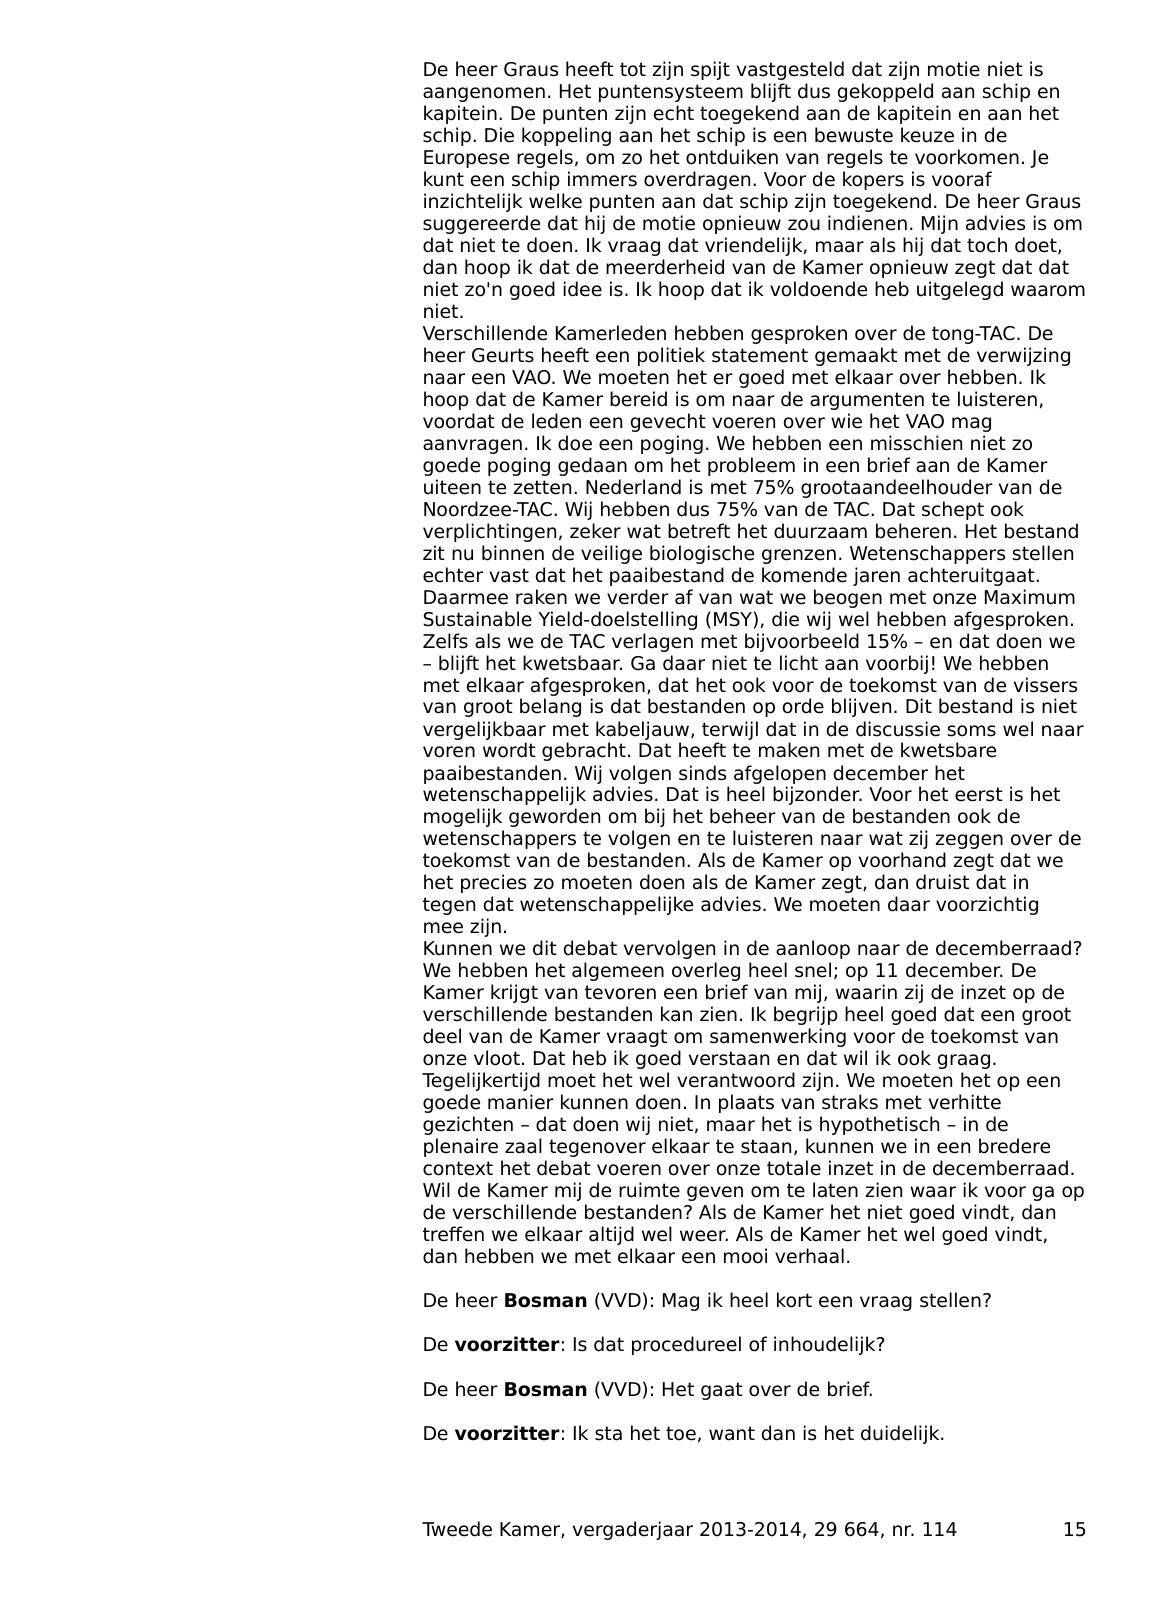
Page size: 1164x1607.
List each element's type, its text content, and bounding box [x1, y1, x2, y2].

text De voorzitter: Is dat procedureel of inhoudelijk? [422, 1334, 1087, 1356]
text Verschillende Kamerleden hebben gesproken over de tong-TAC. De heer Geurts heeft een politiek statement gemaakt met de verwijzing naar een VAO. We moeten het er goed met elkaar over hebben. Ik hoop dat de Kamer bereid is om naar de argumenten te luisteren, voordat de leden een gevecht voeren over wie het VAO mag aanvragen. Ik doe een poging. We hebben een misschien niet zo goede poging gedaan om het probleem in een brief aan de Kamer uiteen te zetten. Nederland is met 75% grootaandeelhouder van de Noordzee-TAC. Wij hebben dus 75% van de TAC. Dat schept ook verplichtingen, zeker wat betreft het duurzaam beheren. Het bestand zit nu binnen de veilige biologische grenzen. Wetenschappers stellen echter vast dat het paaibestand de komende jaren achteruitgaat. Daarmee raken we verder af van wat we beogen met onze Maximum Sustainable Yield-doelstelling (MSY), die wij wel hebben afgesproken. Zelfs als we de TAC verlagen met bijvoorbeeld 15% – en dat doen we – blijft het kwetsbaar. Ga daar niet te licht aan voorbij! We hebben met elkaar afgesproken, dat het ook voor de toekomst van de vissers van groot belang is dat bestanden op orde blijven. Dit bestand is niet vergelijkbaar met kabeljauw, terwijl dat in de discussie soms wel naar voren wordt gebracht. Dat heeft te maken met de kwetsbare paaibestanden. Wij volgen sinds afgelopen december het wetenschappelijk advies. Dat is heel bijzonder. Voor het eerst is het mogelijk geworden om bij het beheer van de bestanden ook de wetenschappers te volgen en te luisteren naar wat zij zeggen over de toekomst van de bestanden. Als de Kamer op voorhand zegt dat we het precies zo moeten doen als de Kamer zegt, dan druist dat in tegen dat wetenschappelijke advies. We moeten daar voorzichtig mee zijn. [422, 323, 1087, 938]
text Kunnen we dit debat vervolgen in de aanloop naar de decemberraad? We hebben het algemeen overleg heel snel; op 11 december. De Kamer krijgt van tevoren een brief van mij, waarin zij de inzet op de verschillende bestanden kan zien. Ik begrijp heel goed dat een groot deel van de Kamer vraagt om samenwerking voor de toekomst van onze vloot. Dat heb ik goed verstaan en dat wil ik ook graag. Tegelijkertijd moet het wel verantwoord zijn. We moeten het op een goede manier kunnen doen. In plaats van straks met verhitte gezichten – dat doen wij niet, maar het is hypothetisch – in de plenaire zaal tegenover elkaar te staan, kunnen we in een bredere context het debat voeren over onze totale inzet in de decemberraad. Wil de Kamer mij de ruimte geven om te laten zien waar ik voor ga op de verschillende bestanden? Als de Kamer het niet goed vindt, dan treffen we elkaar altijd wel weer. Als de Kamer het wel goed vindt, dan hebben we met elkaar een mooi verhaal. [422, 938, 1087, 1268]
text De heer Graus heeft tot zijn spijt vastgesteld dat zijn motie niet is aangenomen. Het puntensysteem blijft dus gekoppeld aan schip en kapitein. De punten zijn echt toegekend aan de kapitein en aan het schip. Die koppeling aan het schip is een bewuste keuze in de Europese regels, om zo het ontduiken van regels te voorkomen. Je kunt een schip immers overdragen. Voor de kopers is vooraf inzichtelijk welke punten aan dat schip zijn toegekend. De heer Graus suggereerde dat hij de motie opnieuw zou indienen. Mijn advies is om dat niet te doen. Ik vraag dat vriendelijk, maar als hij dat toch doet, dan hoop ik dat de meerderheid van de Kamer opnieuw zegt dat dat niet zo'n goed idee is. Ik hoop dat ik voldoende heb uitgelegd waarom niet. [422, 59, 1087, 323]
text De heer Bosman (VVD): Het gaat over de brief. [422, 1378, 1087, 1400]
text De heer Bosman (VVD): Mag ik heel kort een vraag stellen? [422, 1290, 1087, 1312]
text De voorzitter: Ik sta het toe, want dan is het duidelijk. [422, 1423, 1087, 1444]
